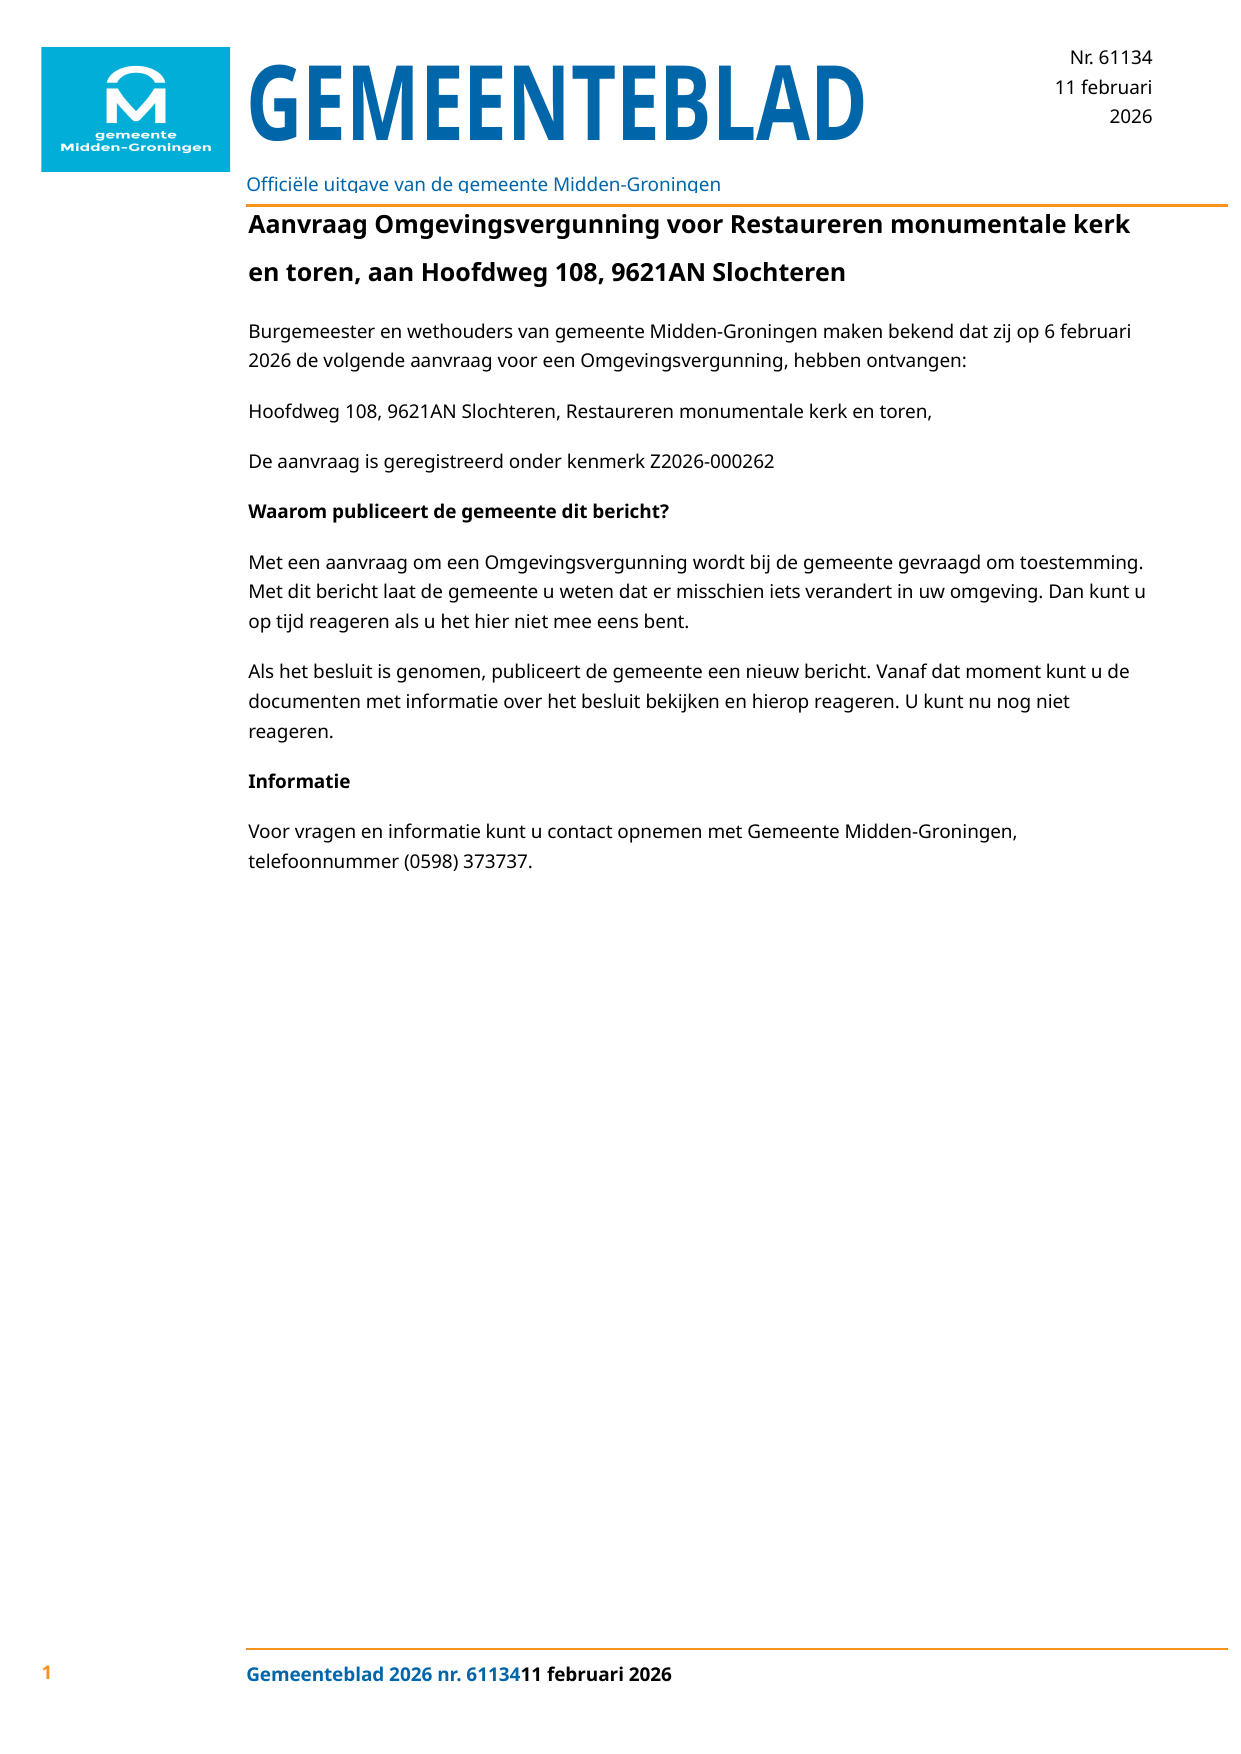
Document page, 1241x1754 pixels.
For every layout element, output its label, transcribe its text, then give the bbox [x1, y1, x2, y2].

picture [107, 89, 165, 122]
text Aanvraag Omgevingsvergunning voor Restaureren monumentale kerk en toren, aan Hoofdweg 108, 9621AN Slochteren [248, 207, 1152, 288]
text Als het besluit is genomen, publiceert de gemeente een nieuw bericht. Vanaf dat moment kunt u de documenten met informatie over het besluit bekijken en hierop reageren. U kunt nu nog niet reageren. [248, 659, 1152, 744]
text Informatie [248, 768, 1152, 794]
text Waarom publiceert de gemeente dit bericht? [248, 499, 1152, 524]
picture [184, 146, 190, 153]
text Voor vragen en informatie kunt u contact opnemen met Gemeente Midden-Groningen, telefoonnummer (0598) 373737. [248, 819, 1152, 874]
text De aanvraag is geregistreerd onder kenmerk Z2026-000262 [248, 448, 1152, 474]
picture [108, 66, 164, 82]
text Burgemeester en wethouders van gemeente Midden-Groningen maken bekend dat zij op 6 februari 2026 de volgende aanvraag voor een Omgevingsvergunning, hebben ontvangen: [248, 318, 1152, 373]
text Hoofdweg 108, 9621AN Slochteren, Restaureren monumentale kerk en toren, [248, 398, 1152, 424]
text Met een aanvraag om een Omgevingsvergunning wordt bij de gemeente gevraagd om toestemming. Met dit bericht laat de gemeente u weten dat er misschien iets verandert in uw omgeving. Dan kunt u op tijd reageren als u het hier niet mee eens bent. [248, 549, 1152, 634]
